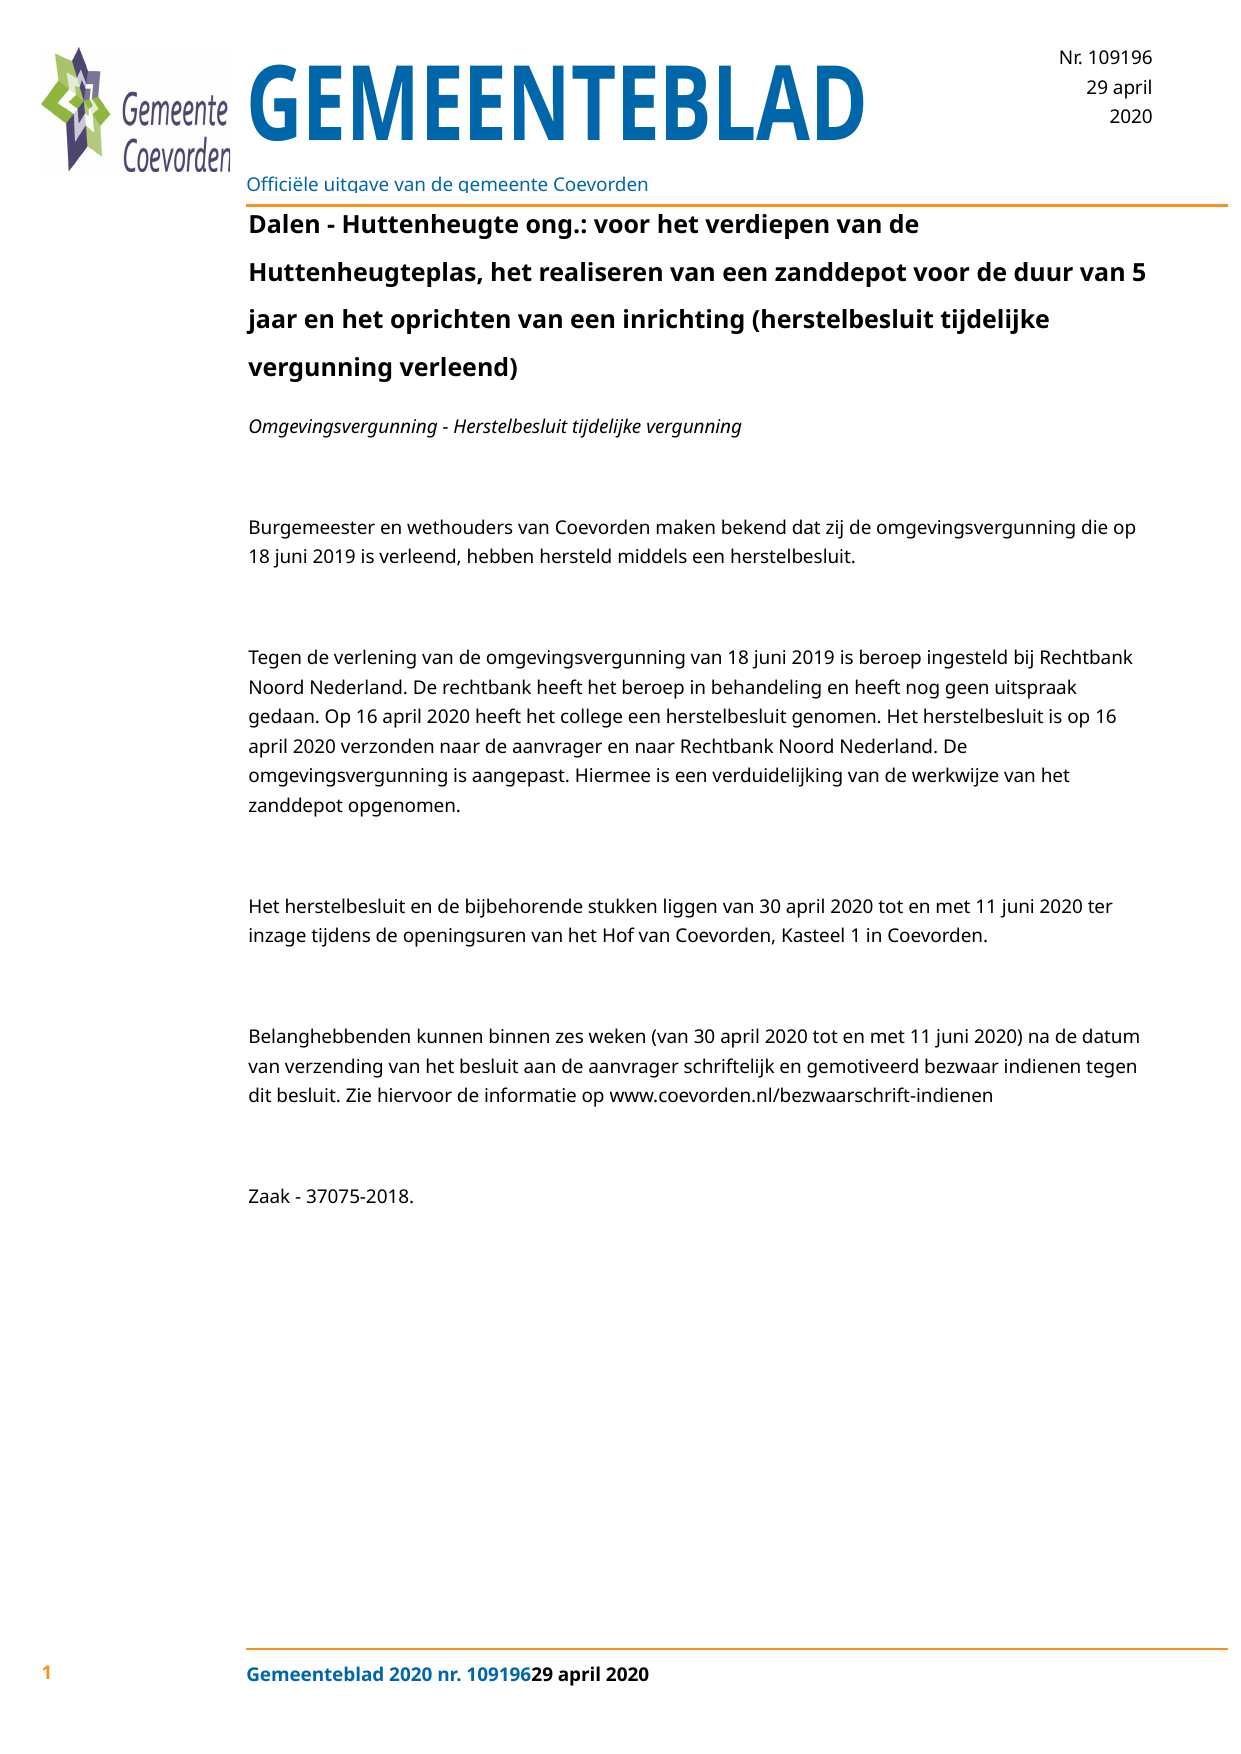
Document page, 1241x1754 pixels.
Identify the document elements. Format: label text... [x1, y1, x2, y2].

text Dalen - Huttenheugte ong.: voor het verdiepen van de Huttenheugteplas, het realiseren van een zanddepot voor de duur van 5 jaar en het oprichten van een inrichting (herstelbesluit tijdelijke vergunning verleend) [248, 207, 1152, 384]
text Belanghebbenden kunnen binnen zes weken (van 30 april 2020 tot en met 11 juni 2020) na de datum van verzending van het besluit aan de aanvrager schriftelijk en gemotiveerd bezwaar indienen tegen dit besluit. Zie hiervoor de informatie op www.coevorden.nl/bezwaarschrift-indienen [248, 1023, 1152, 1108]
text Omgevingsvergunning - Herstelbesluit tijdelijke vergunning [248, 413, 1152, 439]
text Het herstelbesluit en de bijbehorende stukken liggen van 30 april 2020 tot en met 11 juni 2020 ter inzage tijdens de openingsuren van het Hof van Coevorden, Kasteel 1 in Coevorden. [248, 893, 1152, 948]
text Tegen de verlening van de omgevingsvergunning van 18 juni 2019 is beroep ingesteld bij Rechtbank Noord Nederland. De rechtbank heeft het beroep in behandeling en heeft nog geen uitspraak gedaan. Op 16 april 2020 heeft het college een herstelbesluit genomen. Het herstelbesluit is op 16 april 2020 verzonden naar de aanvrager en naar Rechtbank Noord Nederland. De omgevingsvergunning is aangepast. Hiermee is een verduidelijking van de werkwijze van het zanddepot opgenomen. [248, 644, 1152, 818]
text Burgemeester en wethouders van Coevorden maken bekend dat zij de omgevingsvergunning die op 18 juni 2019 is verleend, hebben hersteld middels een herstelbesluit. [248, 514, 1152, 569]
picture [41, 47, 231, 172]
text Zaak - 37075-2018. [248, 1183, 1152, 1209]
